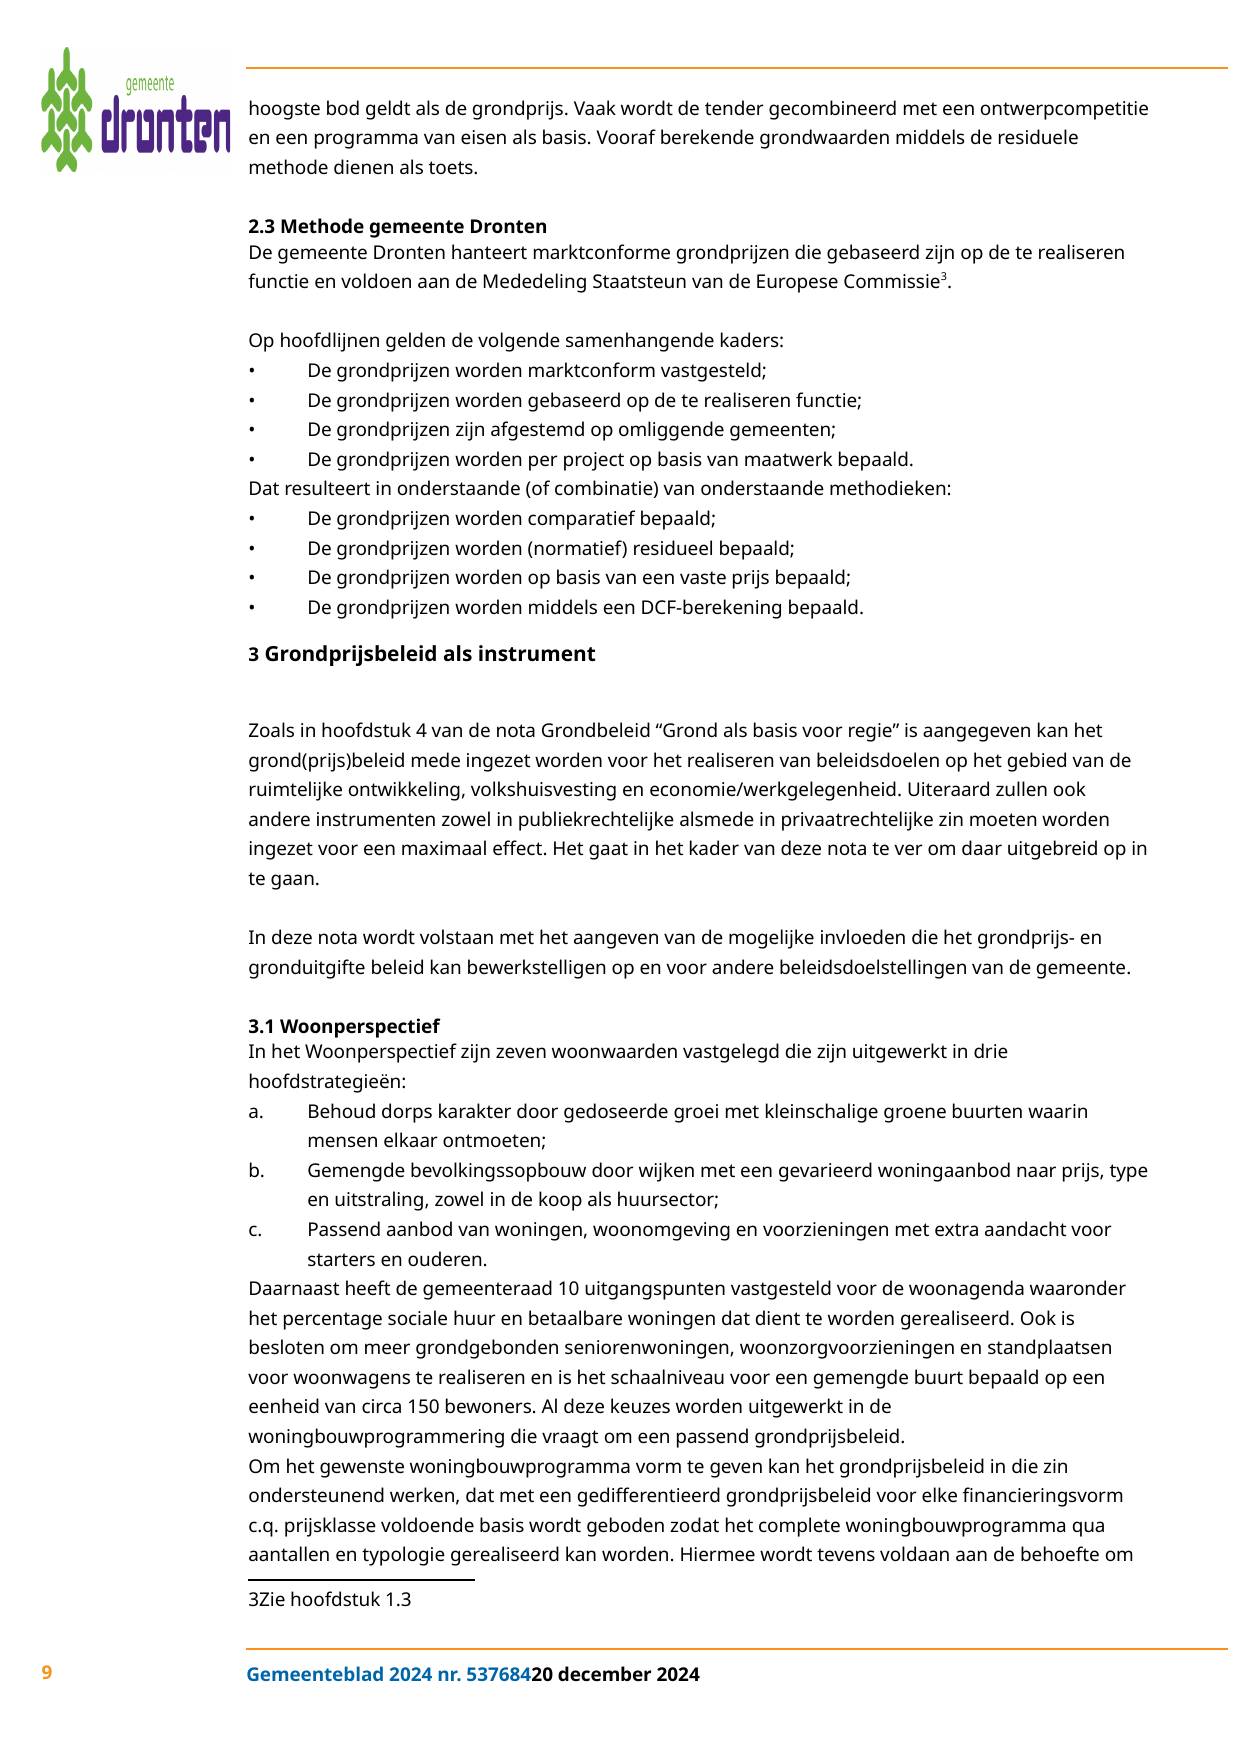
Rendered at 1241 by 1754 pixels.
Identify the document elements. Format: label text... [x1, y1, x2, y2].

list De grondprijzen worden per project op basis van maatwerk bepaald. [248, 446, 1152, 472]
text 3.1 Woonperspectief [248, 1013, 1152, 1039]
text Zoals in hoofdstuk 4 van de nota Grondbeleid “Grond als basis voor regie” is aangegeven kan het grond(prijs)beleid mede ingezet worden voor het realiseren van beleidsdoelen op het gebied van de ruimtelijke ontwikkeling, volkshuisvesting en economie/werkgelegenheid. Uiteraard zullen ook andere instrumenten zowel in publiekrechtelijke alsmede in privaatrechtelijke zin moeten worden ingezet voor een maximaal effect. Het gaat in het kader van deze nota te ver om daar uitgebreid op in te gaan. [248, 717, 1152, 891]
text In deze nota wordt volstaan met het aangeven van de mogelijke invloeden die het grondprijs- en gronduitgifte beleid kan bewerkstelligen op en voor andere beleidsdoelstellingen van de gemeente. [248, 924, 1152, 979]
list Passend aanbod van woningen, woonomgeving en voorzieningen met extra aandacht voor starters en ouderen. [248, 1216, 1152, 1272]
picture [41, 47, 231, 172]
list De grondprijzen worden marktconform vastgesteld; [248, 357, 1152, 383]
text Om het gewenste woningbouwprogramma vorm te geven kan het grondprijsbeleid in die zin ondersteunend werken, dat met een gedifferentieerd grondprijsbeleid voor elke financieringsvorm c.q. prijsklasse voldoende basis wordt geboden zodat het complete woningbouwprogramma qua aantallen en typologie gerealiseerd kan worden. Hiermee wordt tevens voldaan aan de behoefte om [248, 1453, 1152, 1567]
list De grondprijzen worden comparatief bepaald; [248, 505, 1152, 531]
text Dat resulteert in onderstaande (of combinatie) van onderstaande methodieken: [248, 476, 1152, 501]
text Op hoofdlijnen gelden de volgende samenhangende kaders: [248, 328, 1152, 353]
list Behoud dorps karakter door gedoseerde groei met kleinschalige groene buurten waarin mensen elkaar ontmoeten; [248, 1098, 1152, 1153]
text Daarnaast heeft de gemeenteraad 10 uitgangspunten vastgesteld voor de woonagenda waaronder het percentage sociale huur en betaalbare woningen dat dient te worden gerealiseerd. Ook is besloten om meer grondgebonden seniorenwoningen, woonzorgvoorzieningen en standplaatsen voor woonwagens te realiseren en is het schaalniveau voor een gemengde buurt bepaald op een eenheid van circa 150 bewoners. Al deze keuzes worden uitgewerkt in de woningbouwprogrammering die vraagt om een passend grondprijsbeleid. [248, 1275, 1152, 1449]
text 3 Grondprijsbeleid als instrument [248, 639, 1152, 668]
list De grondprijzen zijn afgestemd op omliggende gemeenten; [248, 416, 1152, 442]
text Zie hoofdstuk 1.3 [248, 1586, 1152, 1612]
list De grondprijzen worden (normatief) residueel bepaald; [248, 535, 1152, 560]
text hoogste bod geldt als de grondprijs. Vaak wordt de tender gecombineerd met een ontwerpcompetitie en een programma van eisen als basis. Vooraf berekende grondwaarden middels de residuele methode dienen als toets. [248, 95, 1152, 180]
list Gemengde bevolkingssopbouw door wijken met een gevarieerd woningaanbod naar prijs, type en uitstraling, zowel in de koop als huursector; [248, 1157, 1152, 1212]
list De grondprijzen worden op basis van een vaste prijs bepaald; [248, 564, 1152, 590]
text In het Woonperspectief zijn zeven woonwaarden vastgelegd die zijn uitgewerkt in drie hoofdstrategieën: [248, 1039, 1152, 1094]
text 2.3 Methode gemeente Dronten [248, 213, 1152, 239]
list De grondprijzen worden gebaseerd op de te realiseren functie; [248, 387, 1152, 412]
text De gemeente Dronten hanteert marktconforme grondprijzen die gebaseerd zijn op de te realiseren functie en voldoen aan de Mededeling Staatsteun van de Europese Commissie. [248, 239, 1152, 294]
list De grondprijzen worden middels een DCF-berekening bepaald. [248, 594, 1152, 619]
